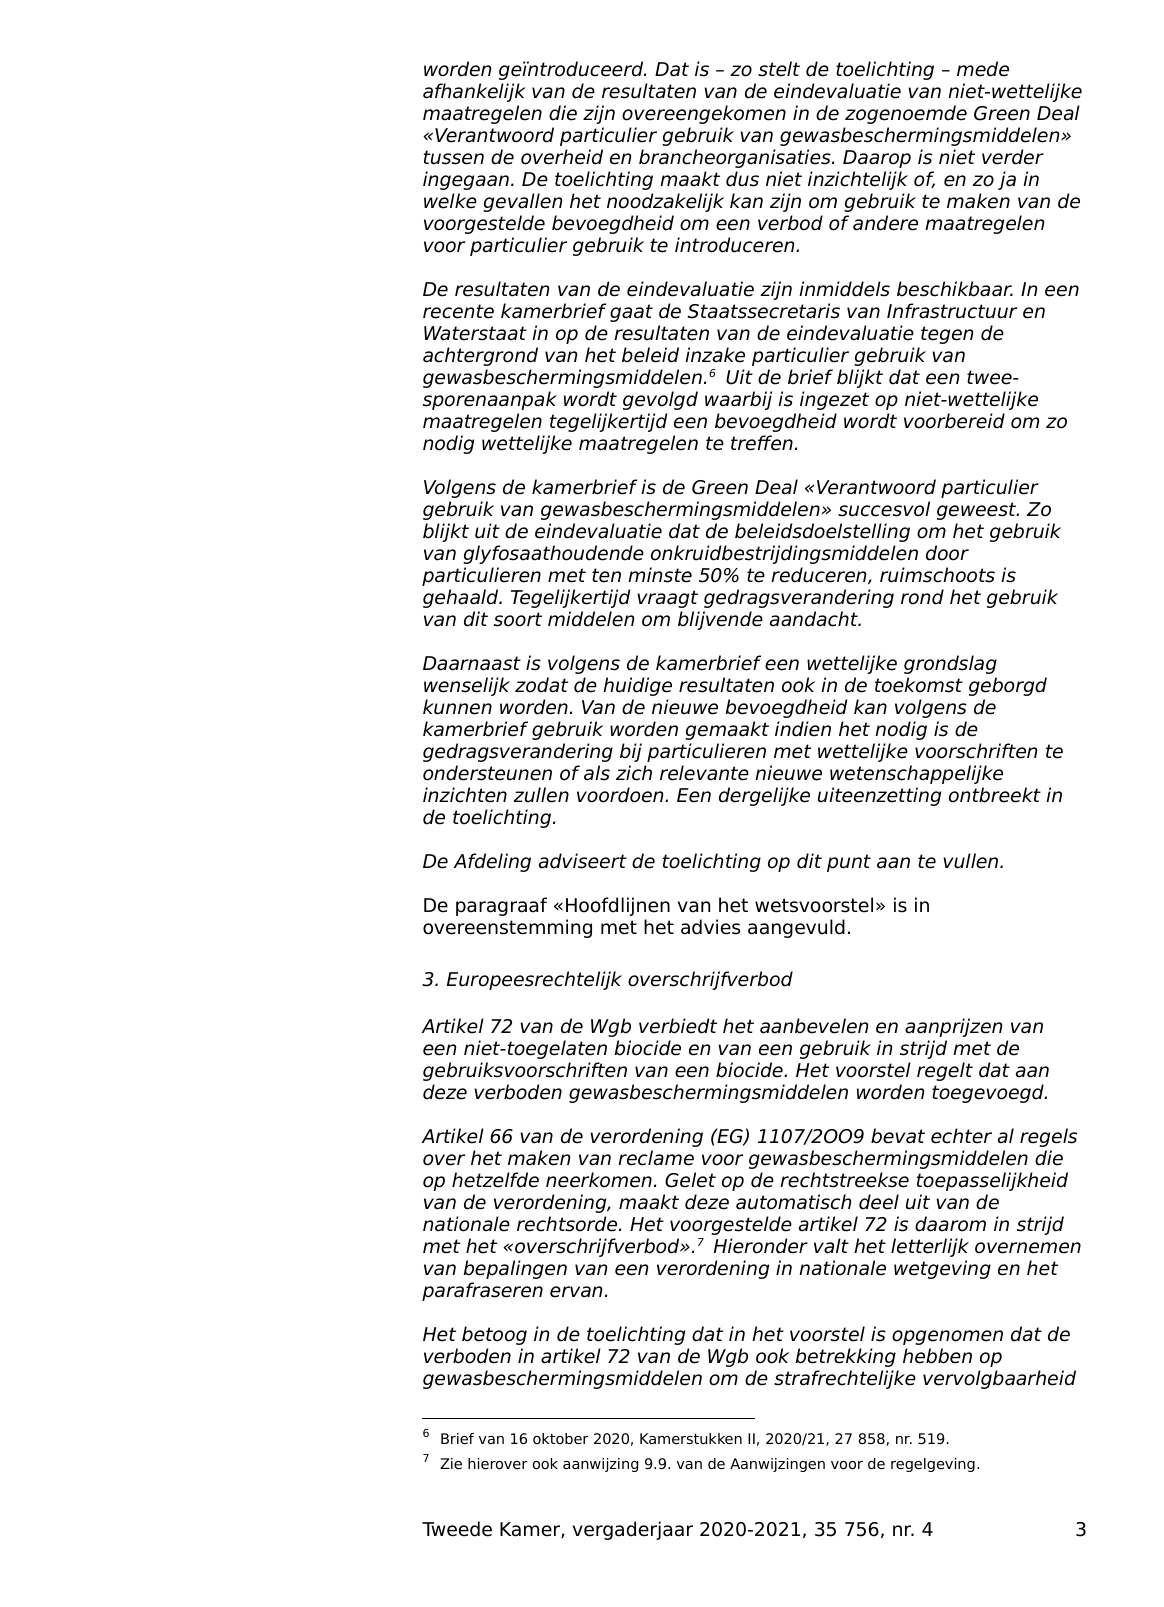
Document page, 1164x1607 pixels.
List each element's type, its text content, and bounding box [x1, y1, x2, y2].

text Zie hierover ook aanwijzing 9.9. van de Aanwijzingen voor de regelgeving. [422, 1452, 1087, 1474]
text De paragraaf «Hoofdlijnen van het wetsvoorstel» is in overeenstemming met het advies aangevuld. [422, 895, 1087, 939]
text De Afdeling adviseert de toelichting op dit punt aan te vullen. [422, 851, 1087, 873]
text Daarnaast is volgens de kamerbrief een wettelijke grondslag wenselijk zodat de huidige resultaten ook in de toekomst geborgd kunnen worden. Van de nieuwe bevoegdheid kan volgens de kamerbrief gebruik worden gemaakt indien het nodig is de gedragsverandering bij particulieren met wettelijke voorschriften te ondersteunen of als zich relevante nieuwe wetenschappelijke inzichten zullen voordoen. Een dergelijke uiteenzetting ontbreekt in de toelichting. [422, 653, 1087, 829]
text Het betoog in de toelichting dat in het voorstel is opgenomen dat de verboden in artikel 72 van de Wgb ook betrekking hebben op gewasbeschermingsmiddelen om de strafrechtelijke vervolgbaarheid [422, 1324, 1087, 1390]
subtitle 3. Europeesrechtelijk overschrijfverbod [422, 969, 1087, 991]
text Brief van 16 oktober 2020, Kamerstukken II, 2020/21, 27 858, nr. 519. [422, 1427, 1087, 1449]
text Artikel 66 van de verordening (EG) 1107/2OO9 bevat echter al regels over het maken van reclame voor gewasbeschermingsmiddelen die op hetzelfde neerkomen. Gelet op de rechtstreekse toepasselijkheid van de verordening, maakt deze automatisch deel uit van de nationale rechtsorde. Het voorgestelde artikel 72 is daarom in strijd met het «overschrijfverbod». Hieronder valt het letterlijk overnemen van bepalingen van een verordening in nationale wetgeving en het parafraseren ervan. [422, 1126, 1087, 1302]
text worden geïntroduceerd. Dat is – zo stelt de toelichting – mede afhankelijk van de resultaten van de eindevaluatie van niet-wettelijke maatregelen die zijn overeengekomen in de zogenoemde Green Deal «Verantwoord particulier gebruik van gewasbeschermingsmiddelen» tussen de overheid en brancheorganisaties. Daarop is niet verder ingegaan. De toelichting maakt dus niet inzichtelijk of, en zo ja in welke gevallen het noodzakelijk kan zijn om gebruik te maken van de voorgestelde bevoegdheid om een verbod of andere maatregelen voor particulier gebruik te introduceren. [422, 59, 1087, 257]
text Artikel 72 van de Wgb verbiedt het aanbevelen en aanprijzen van een niet-toegelaten biocide en van een gebruik in strijd met de gebruiksvoorschriften van een biocide. Het voorstel regelt dat aan deze verboden gewasbeschermingsmiddelen worden toegevoegd. [422, 1016, 1087, 1104]
text Volgens de kamerbrief is de Green Deal «Verantwoord particulier gebruik van gewasbeschermingsmiddelen» succesvol geweest. Zo blijkt uit de eindevaluatie dat de beleidsdoelstelling om het gebruik van glyfosaathoudende onkruidbestrijdingsmiddelen door particulieren met ten minste 50% te reduceren, ruimschoots is gehaald. Tegelijkertijd vraagt gedragsverandering rond het gebruik van dit soort middelen om blijvende aandacht. [422, 477, 1087, 631]
text De resultaten van de eindevaluatie zijn inmiddels beschikbaar. In een recente kamerbrief gaat de Staatssecretaris van Infrastructuur en Waterstaat in op de resultaten van de eindevaluatie tegen de achtergrond van het beleid inzake particulier gebruik van gewasbeschermingsmiddelen. Uit de brief blijkt dat een twee-sporenaanpak wordt gevolgd waarbij is ingezet op niet-wettelijke maatregelen tegelijkertijd een bevoegdheid wordt voorbereid om zo nodig wettelijke maatregelen te treffen. [422, 279, 1087, 455]
